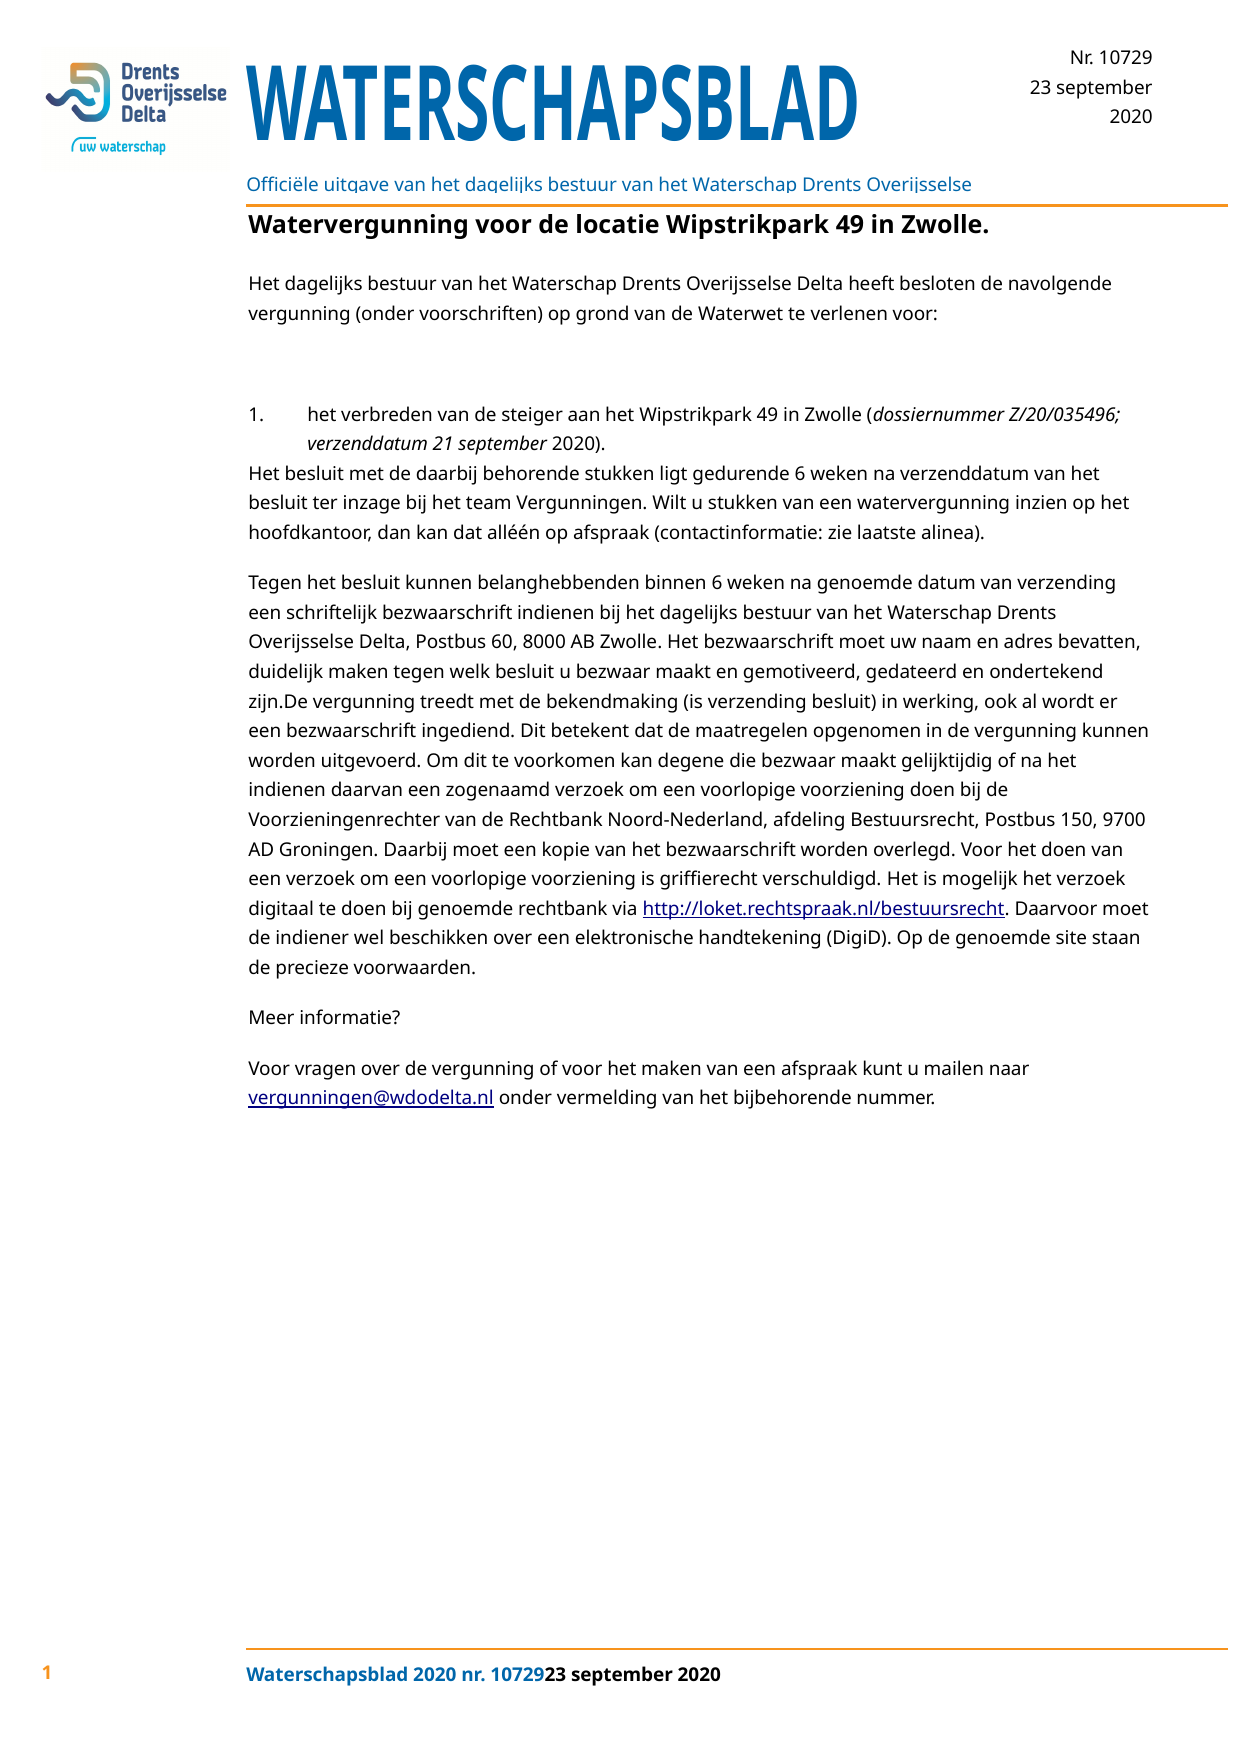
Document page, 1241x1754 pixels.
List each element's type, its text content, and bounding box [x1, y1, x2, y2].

text Meer informatie? [248, 1004, 1152, 1030]
text Voor vragen over de vergunning of voor het maken van een afspraak kunt u mailen naar vergunningen@wdodelta.nl onder vermelding van het bijbehorende nummer. [248, 1055, 1152, 1110]
picture [41, 47, 231, 172]
list het verbreden van de steiger aan het Wipstrikpark 49 in Zwolle (dossiernummer Z/20/035496; verzenddatum 21 september 2020). [248, 401, 1152, 456]
text Watervergunning voor de locatie Wipstrikpark 49 in Zwolle. [248, 207, 1152, 241]
text Tegen het besluit kunnen belanghebbenden binnen 6 weken na genoemde datum van verzending een schriftelijk bezwaarschrift indienen bij het dagelijks bestuur van het Waterschap Drents Overijsselse Delta, Postbus 60, 8000 AB Zwolle. Het bezwaarschrift moet uw naam en adres bevatten, duidelijk maken tegen welk besluit u bezwaar maakt en gemotiveerd, gedateerd en ondertekend zijn.De vergunning treedt met de bekendmaking (is verzending besluit) in werking, ook al wordt er een bezwaarschrift ingediend. Dit betekent dat de maatregelen opgenomen in de vergunning kunnen worden uitgevoerd. Om dit te voorkomen kan degene die bezwaar maakt gelijktijdig of na het indienen daarvan een zogenaamd verzoek om een voorlopige voorziening doen bij de Voorzieningenrechter van de Rechtbank Noord-Nederland, afdeling Bestuursrecht, Postbus 150, 9700 AD Groningen. Daarbij moet een kopie van het bezwaarschrift worden overlegd. Voor het doen van een verzoek om een voorlopige voorziening is griffierecht verschuldigd. Het is mogelijk het verzoek digitaal te doen bij genoemde rechtbank via http://loket.rechtspraak.nl/bestuursrecht. Daarvoor moet de indiener wel beschikken over een elektronische handtekening (DigiD). Op de genoemde site staan de precieze voorwaarden. [248, 569, 1152, 980]
text Het besluit met de daarbij behorende stukken ligt gedurende 6 weken na verzenddatum van het besluit ter inzage bij het team Vergunningen. Wilt u stukken van een watervergunning inzien op het hoofdkantoor, dan kan dat alléén op afspraak (contactinformatie: zie laatste alinea). [248, 460, 1152, 545]
text Het dagelijks bestuur van het Waterschap Drents Overijsselse Delta heeft besloten de navolgende vergunning (onder voorschriften) op grond van de Waterwet te verlenen voor: [248, 270, 1152, 326]
